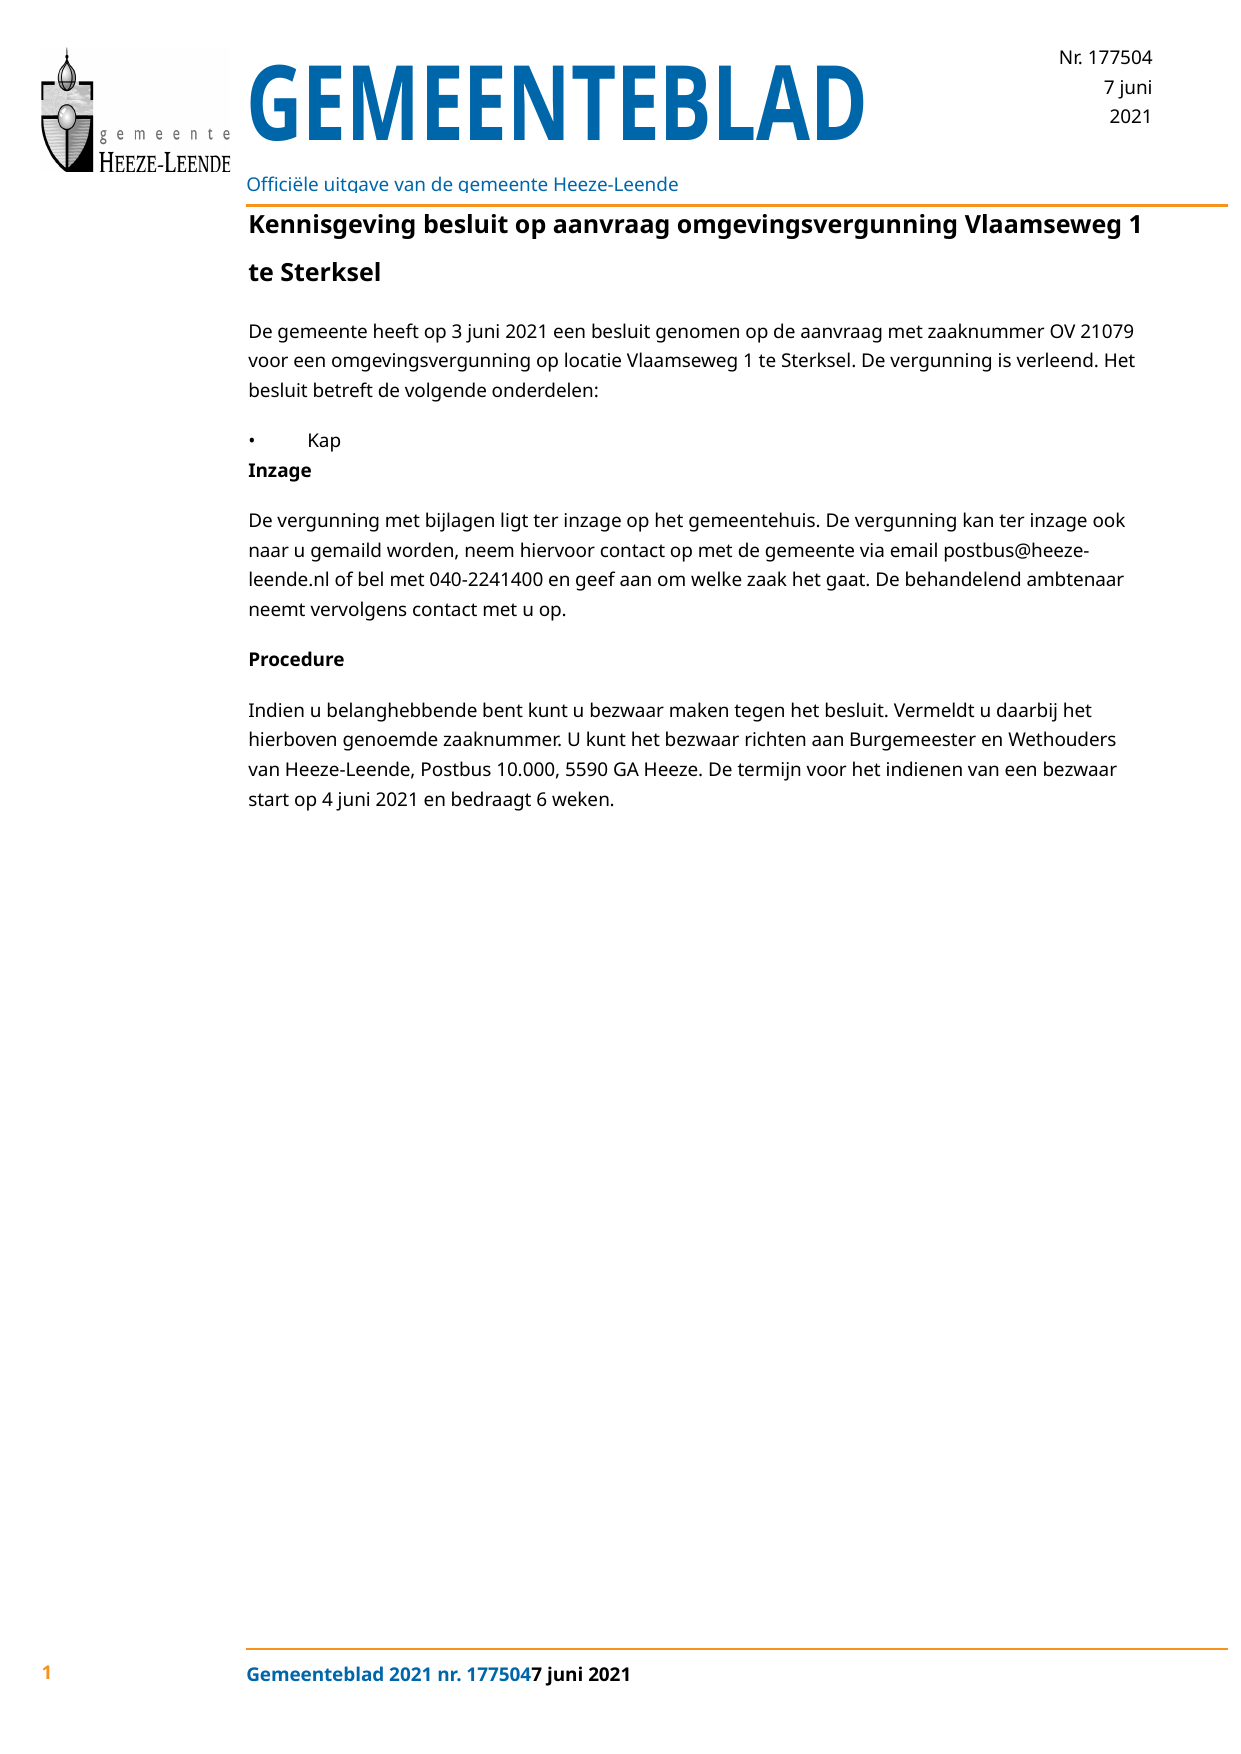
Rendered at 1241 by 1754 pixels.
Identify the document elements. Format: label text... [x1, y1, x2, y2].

text Procedure [248, 647, 1152, 672]
text Indien u belanghebbende bent kunt u bezwaar maken tegen het besluit. Vermeldt u daarbij het hierboven genoemde zaaknummer. U kunt het bezwaar richten aan Burgemeester en Wethouders van Heeze-Leende, Postbus 10.000, 5590 GA Heeze. De termijn voor het indienen van een bezwaar start op 4 juni 2021 en bedraagt 6 weken. [248, 697, 1152, 812]
text De gemeente heeft op 3 juni 2021 een besluit genomen op de aanvraag met zaaknummer OV 21079 voor een omgevingsvergunning op locatie Vlaamseweg 1 te Sterksel. De vergunning is verleend. Het besluit betreft de volgende onderdelen: [248, 318, 1152, 403]
picture [41, 47, 231, 172]
text Kennisgeving besluit op aanvraag omgevingsvergunning Vlaamseweg 1 te Sterksel [248, 207, 1152, 288]
text Inzage [248, 457, 1152, 483]
text De vergunning met bijlagen ligt ter inzage op het gemeentehuis. De vergunning kan ter inzage ook naar u gemaild worden, neem hiervoor contact op met de gemeente via email postbus@heeze-leende.nl of bel met 040-2241400 en geef aan om welke zaak het gaat. De behandelend ambtenaar neemt vervolgens contact met u op. [248, 507, 1152, 622]
list Kap [248, 427, 1152, 453]
